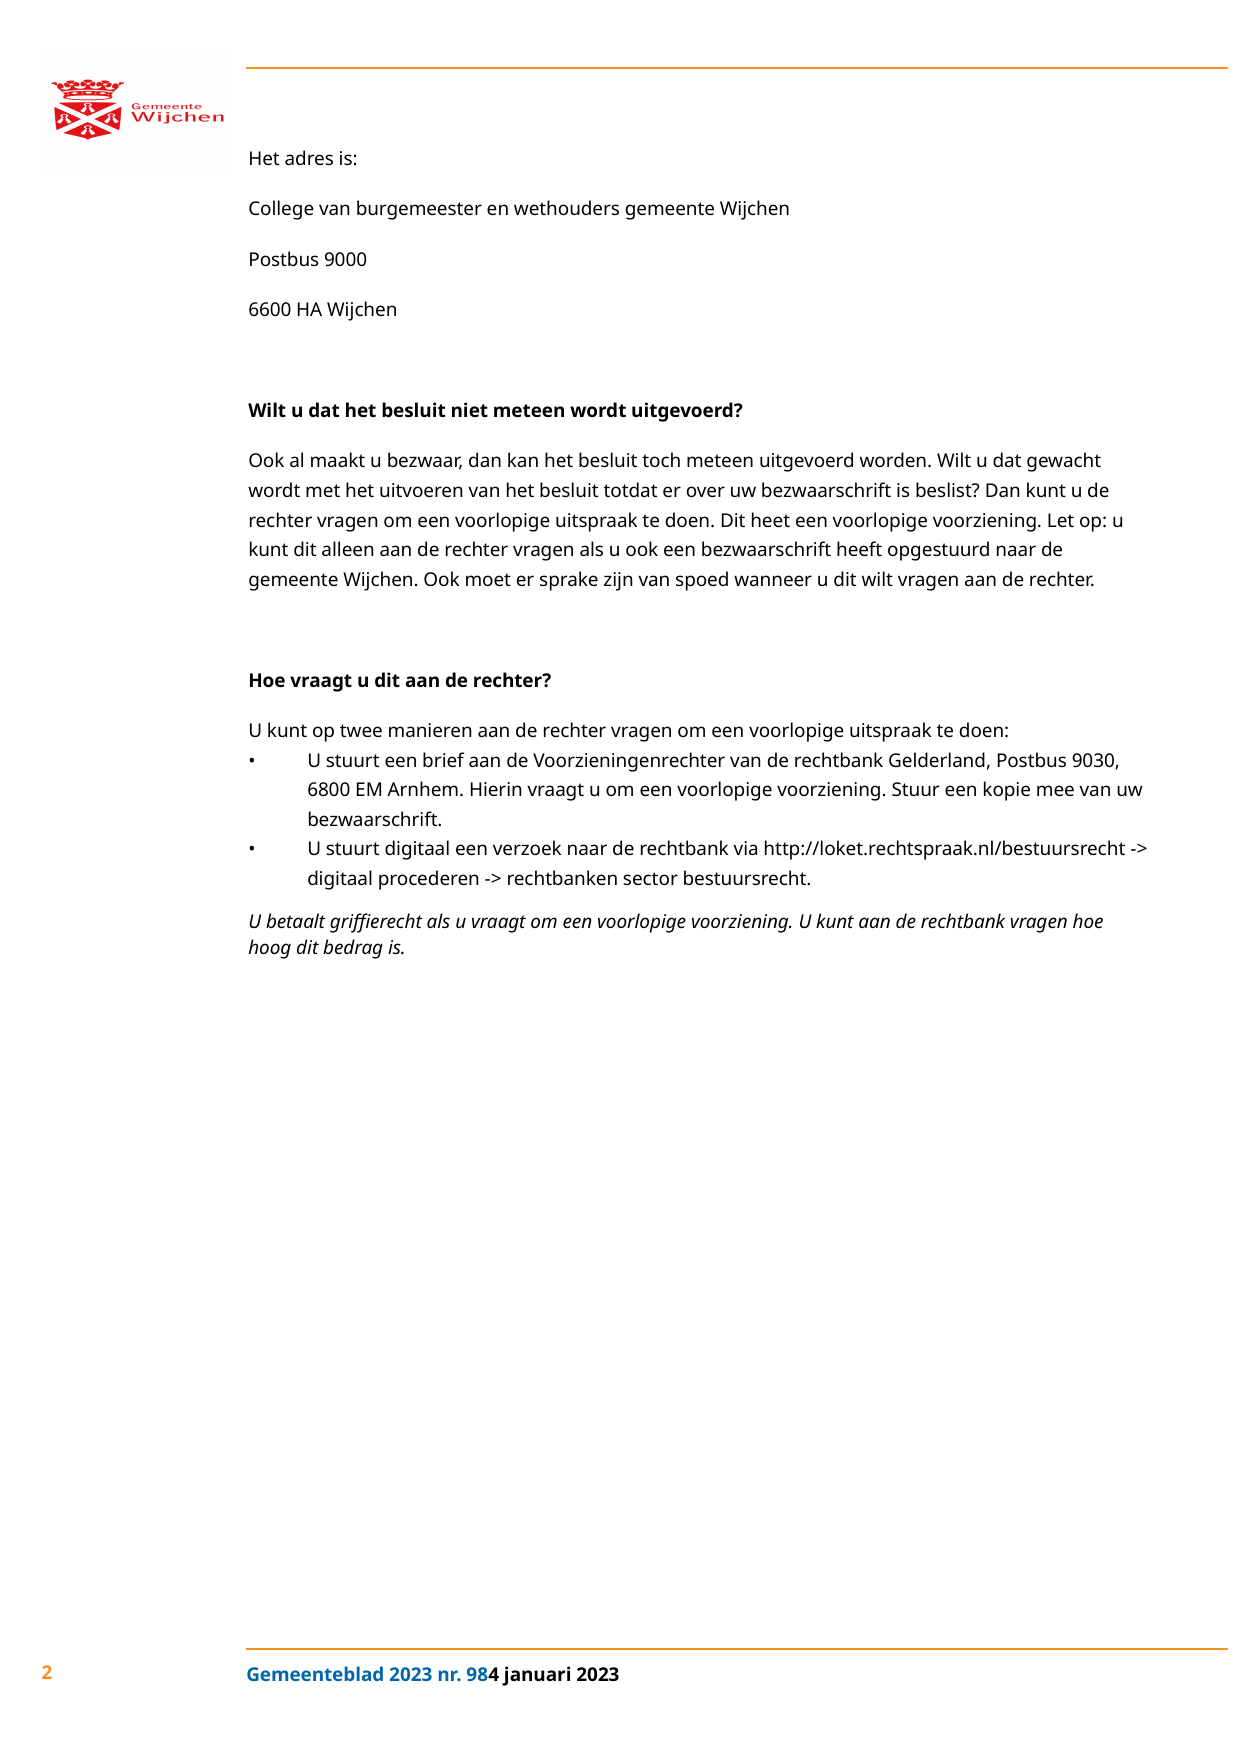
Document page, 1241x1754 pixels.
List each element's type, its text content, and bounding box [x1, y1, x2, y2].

text Hoe vraagt u dit aan de rechter? [248, 667, 1152, 693]
text U kunt op twee manieren aan de rechter vragen om een voorlopige uitspraak te doen: [248, 717, 1152, 743]
text Postbus 9000 [248, 246, 1152, 272]
list U stuurt een brief aan de Voorzieningenrechter van de rechtbank Gelderland, Postbus 9030, 6800 EM Arnhem. Hierin vraagt u om een voorlopige voorziening. Stuur een kopie mee van uw bezwaarschrift. [248, 747, 1152, 832]
text 6600 HA Wijchen [248, 296, 1152, 322]
picture [41, 47, 231, 172]
text U betaalt griffierecht als u vraagt om een voorlopige voorziening. U kunt aan de rechtbank vragen hoe hoog dit bedrag is. [248, 908, 1152, 960]
text Ook al maakt u bezwaar, dan kan het besluit toch meteen uitgevoerd worden. Wilt u dat gewacht wordt met het uitvoeren van het besluit totdat er over uw bezwaarschrift is beslist? Dan kunt u de rechter vragen om een voorlopige uitspraak te doen. Dit heet een voorlopige voorziening. Let op: u kunt dit alleen aan de rechter vragen als u ook een bezwaarschrift heeft opgestuurd naar de gemeente Wijchen. Ook moet er sprake zijn van spoed wanneer u dit wilt vragen aan de rechter. [248, 448, 1152, 592]
text College van burgemeester en wethouders gemeente Wijchen [248, 196, 1152, 221]
text Wilt u dat het besluit niet meteen wordt uitgevoerd? [248, 397, 1152, 423]
text Het adres is: [248, 145, 1152, 171]
list U stuurt digitaal een verzoek naar de rechtbank via http://loket.rechtspraak.nl/bestuursrecht -> digitaal procederen -> rechtbanken sector bestuursrecht. [248, 836, 1152, 891]
